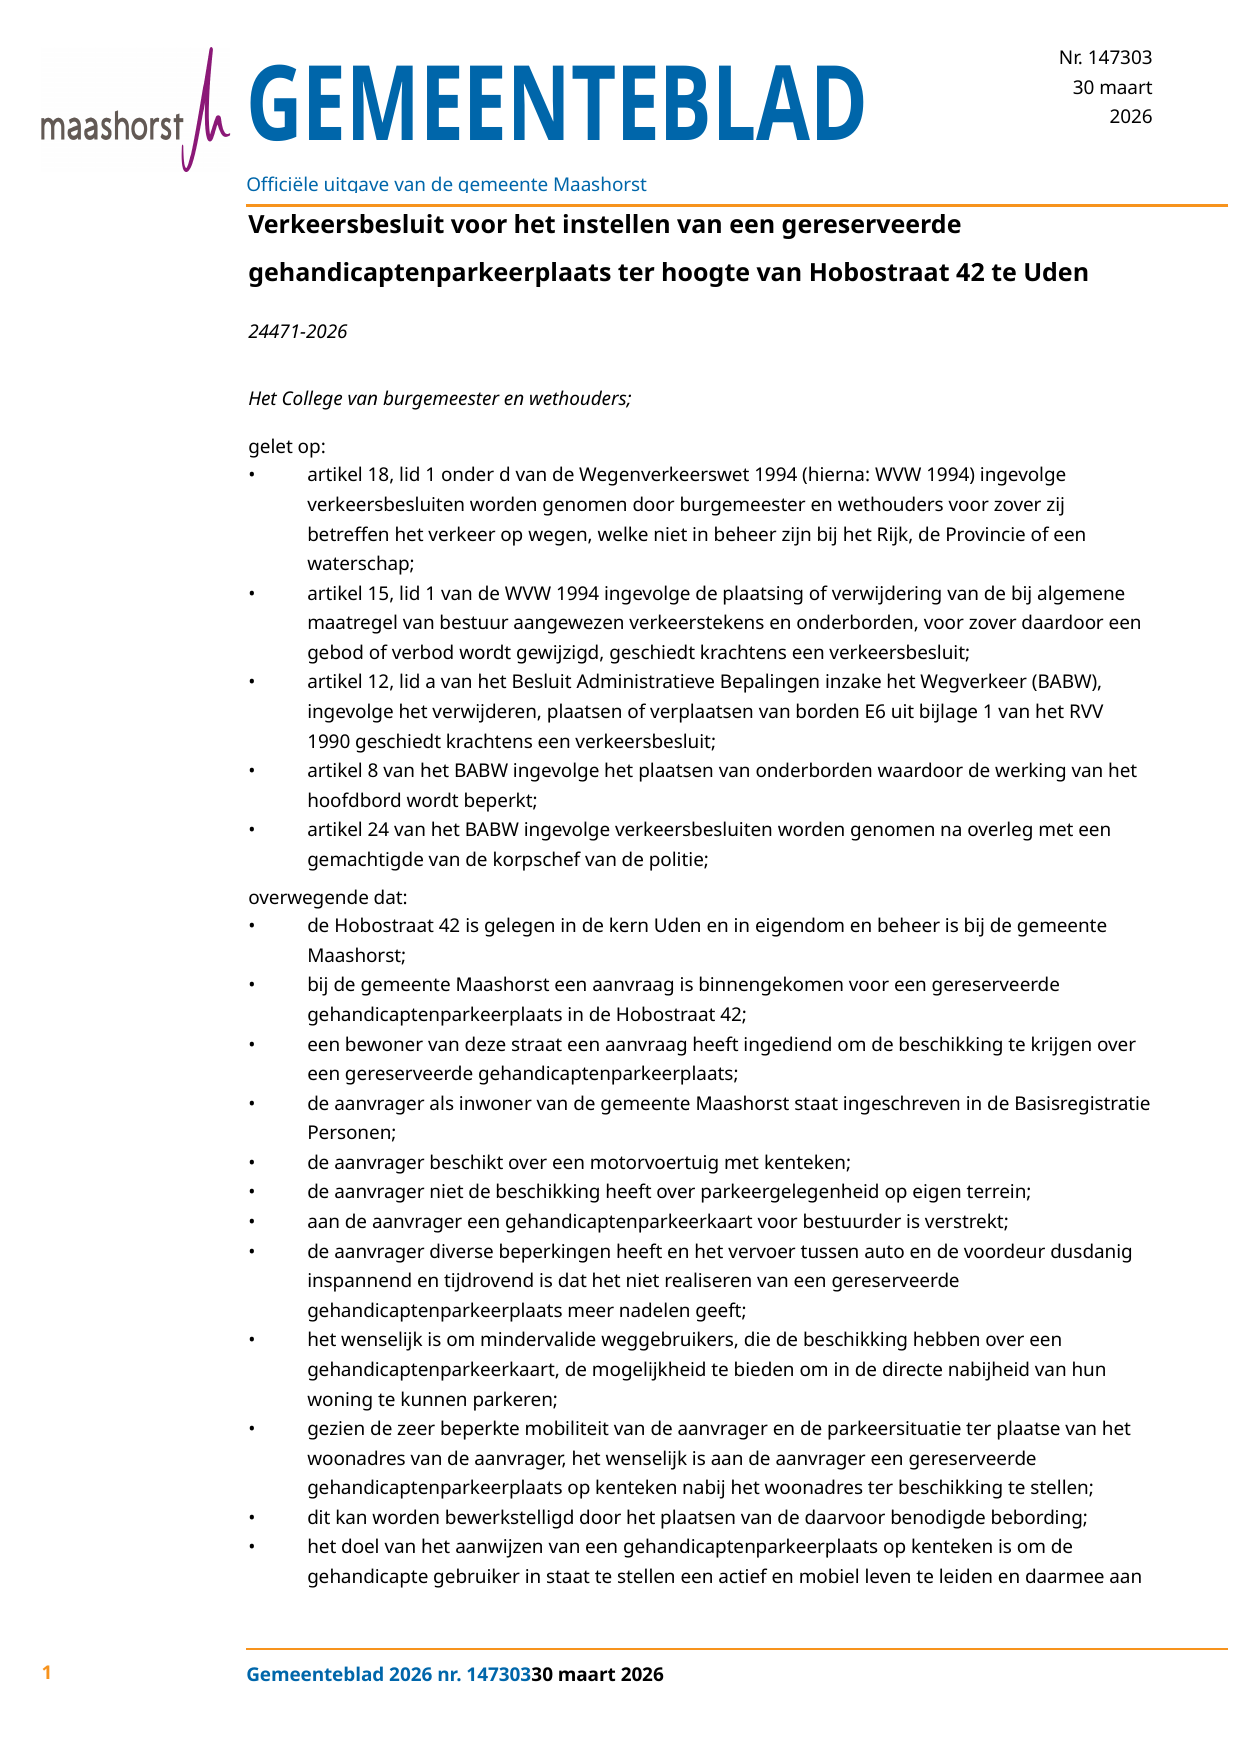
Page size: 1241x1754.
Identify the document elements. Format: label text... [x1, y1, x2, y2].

list artikel 8 van het BABW ingevolge het plaatsen van onderborden waardoor de werking van het hoofdbord wordt beperkt; [248, 757, 1152, 813]
text overwegende dat: [248, 884, 1152, 910]
list de aanvrager beschikt over een motorvoertuig met kenteken; [248, 1149, 1152, 1175]
list gezien de zeer beperkte mobiliteit van de aanvrager en de parkeersituatie ter plaatse van het woonadres van de aanvrager, het wenselijk is aan de aanvrager een gereserveerde gehandicaptenparkeerplaats op kenteken nabij het woonadres ter beschikking te stellen; [248, 1415, 1152, 1500]
list het doel van het aanwijzen van een gehandicaptenparkeerplaats op kenteken is om de gehandicapte gebruiker in staat te stellen een actief en mobiel leven te leiden en daarmee aan [248, 1534, 1152, 1589]
list de Hobostraat 42 is gelegen in de kern Uden en in eigendom en beheer is bij de gemeente Maashorst; [248, 912, 1152, 968]
list de aanvrager als inwoner van de gemeente Maashorst staat ingeschreven in de Basisregistratie Personen; [248, 1090, 1152, 1145]
list de aanvrager niet de beschikking heeft over parkeergelegenheid op eigen terrein; [248, 1179, 1152, 1204]
list artikel 24 van het BABW ingevolge verkeersbesluiten worden genomen na overleg met een gemachtigde van de korpschef van de politie; [248, 817, 1152, 872]
text 24471-2026 [248, 318, 1152, 344]
list artikel 18, lid 1 onder d van de Wegenverkeerswet 1994 (hierna: WVW 1994) ingevolge verkeersbesluiten worden genomen door burgemeester en wethouders voor zover zij betreffen het verkeer op wegen, welke niet in beheer zijn bij het Rijk, de Provincie of een waterschap; [248, 462, 1152, 576]
list bij de gemeente Maashorst een aanvraag is binnengekomen voor een gereserveerde gehandicaptenparkeerplaats in de Hobostraat 42; [248, 972, 1152, 1027]
list een bewoner van deze straat een aanvraag heeft ingediend om de beschikking te krijgen over een gereserveerde gehandicaptenparkeerplaats; [248, 1031, 1152, 1086]
text Het College van burgemeester en wethouders; [248, 386, 1152, 411]
list artikel 15, lid 1 van de WVW 1994 ingevolge de plaatsing of verwijdering van de bij algemene maatregel van bestuur aangewezen verkeerstekens en onderborden, voor zover daardoor een gebod of verbod wordt gewijzigd, geschiedt krachtens een verkeersbesluit; [248, 580, 1152, 665]
picture [41, 47, 231, 172]
list het wenselijk is om mindervalide weggebruikers, die de beschikking hebben over een gehandicaptenparkeerkaart, de mogelijkheid te bieden om in de directe nabijheid van hun woning te kunnen parkeren; [248, 1327, 1152, 1411]
list aan de aanvrager een gehandicaptenparkeerkaart voor bestuurder is verstrekt; [248, 1208, 1152, 1234]
text Verkeersbesluit voor het instellen van een gereserveerde gehandicaptenparkeerplaats ter hoogte van Hobostraat 42 te Uden [248, 207, 1152, 288]
list artikel 12, lid a van het Besluit Administratieve Bepalingen inzake het Wegverkeer (BABW), ingevolge het verwijderen, plaatsen of verplaatsen van borden E6 uit bijlage 1 van het RVV 1990 geschiedt krachtens een verkeersbesluit; [248, 669, 1152, 753]
list de aanvrager diverse beperkingen heeft en het vervoer tussen auto en de voordeur dusdanig inspannend en tijdrovend is dat het niet realiseren van een gereserveerde gehandicaptenparkeerplaats meer nadelen geeft; [248, 1238, 1152, 1323]
list dit kan worden bewerkstelligd door het plaatsen van de daarvoor benodigde bebording; [248, 1504, 1152, 1530]
text gelet op: [248, 433, 1152, 459]
